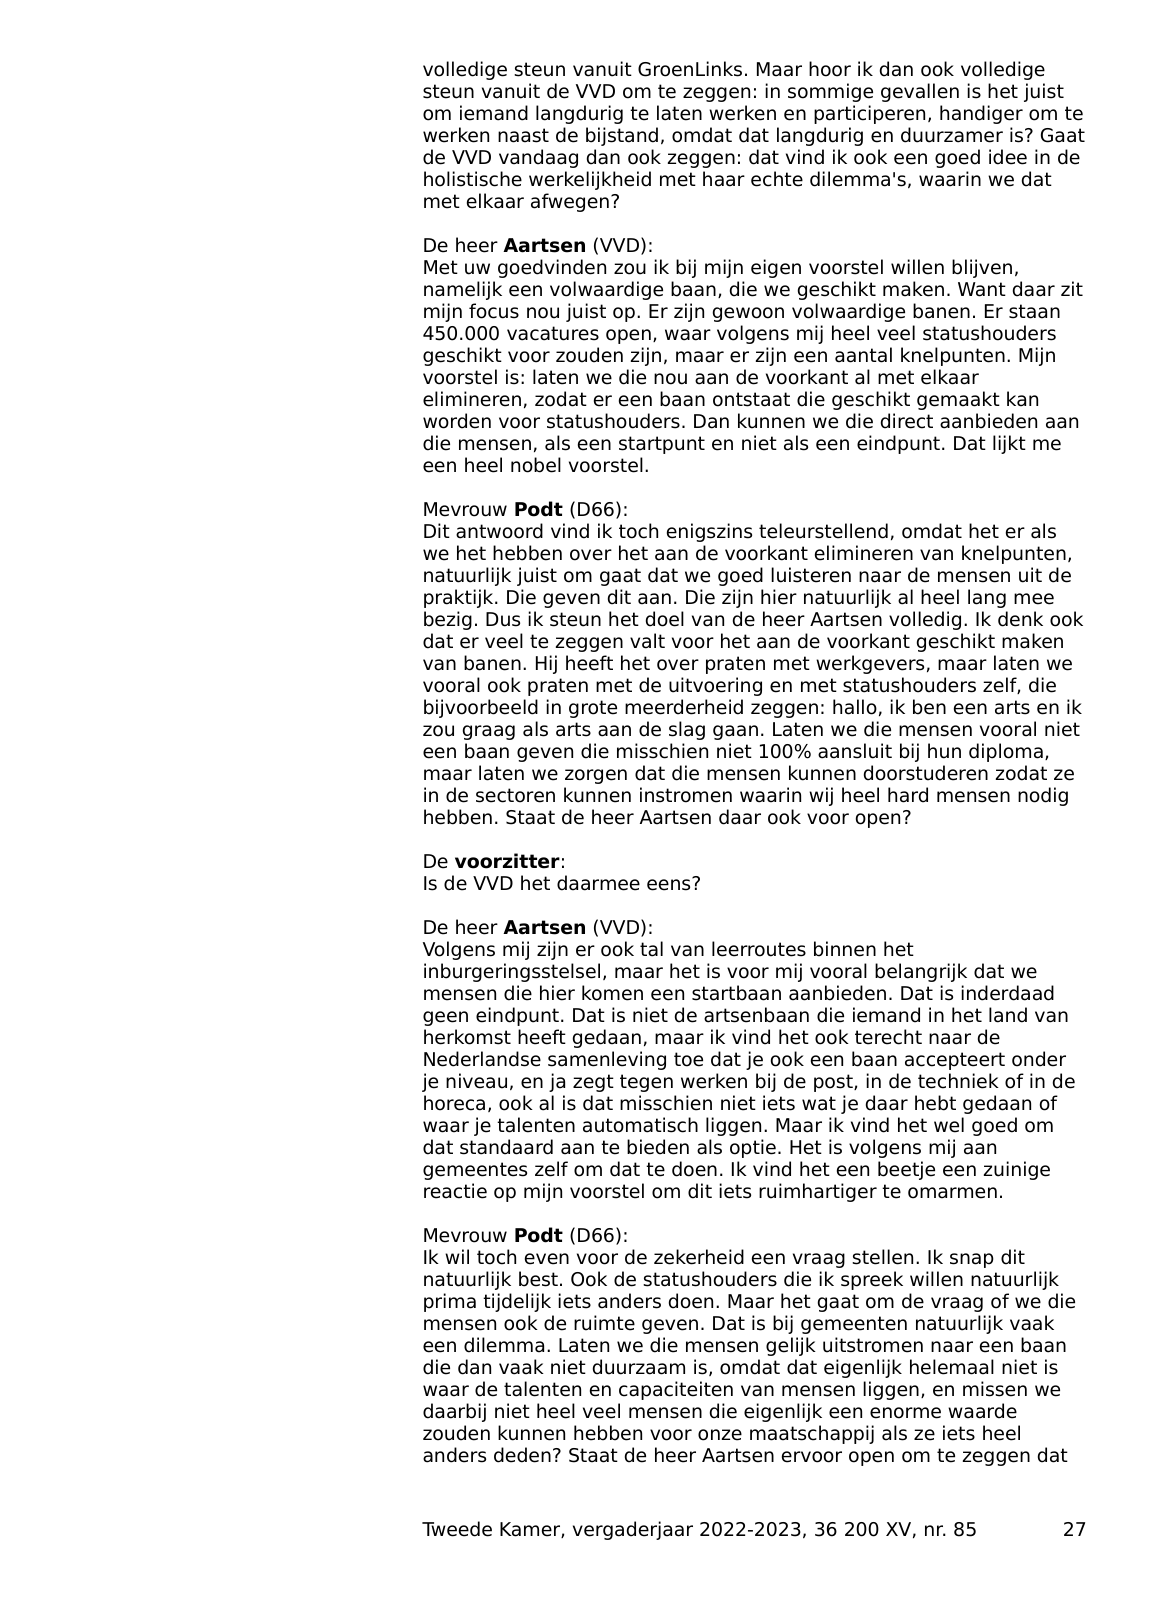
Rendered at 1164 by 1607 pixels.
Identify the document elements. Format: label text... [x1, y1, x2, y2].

text De heer Aartsen (VVD): [422, 235, 1087, 257]
text Is de VVD het daarmee eens? [422, 873, 1087, 895]
text Met uw goedvinden zou ik bij mijn eigen voorstel willen blijven, namelijk een volwaardige baan, die we geschikt maken. Want daar zit mijn focus nou juist op. Er zijn gewoon volwaardige banen. Er staan 450.000 vacatures open, waar volgens mij heel veel statushouders geschikt voor zouden zijn, maar er zijn een aantal knelpunten. Mijn voorstel is: laten we die nou aan de voorkant al met elkaar elimineren, zodat er een baan ontstaat die geschikt gemaakt kan worden voor statushouders. Dan kunnen we die direct aanbieden aan die mensen, als een startpunt en niet als een eindpunt. Dat lijkt me een heel nobel voorstel. [422, 257, 1087, 477]
text De heer Aartsen (VVD): [422, 917, 1087, 939]
text De voorzitter: [422, 851, 1087, 873]
text Dit antwoord vind ik toch enigszins teleurstellend, omdat het er als we het hebben over het aan de voorkant elimineren van knelpunten, natuurlijk juist om gaat dat we goed luisteren naar de mensen uit de praktijk. Die geven dit aan. Die zijn hier natuurlijk al heel lang mee bezig. Dus ik steun het doel van de heer Aartsen volledig. Ik denk ook dat er veel te zeggen valt voor het aan de voorkant geschikt maken van banen. Hij heeft het over praten met werkgevers, maar laten we vooral ook praten met de uitvoering en met statushouders zelf, die bijvoorbeeld in grote meerderheid zeggen: hallo, ik ben een arts en ik zou graag als arts aan de slag gaan. Laten we die mensen vooral niet een baan geven die misschien niet 100% aansluit bij hun diploma, maar laten we zorgen dat die mensen kunnen doorstuderen zodat ze in de sectoren kunnen instromen waarin wij heel hard mensen nodig hebben. Staat de heer Aartsen daar ook voor open? [422, 521, 1087, 829]
text Mevrouw Podt (D66): [422, 499, 1087, 521]
text Volgens mij zijn er ook tal van leerroutes binnen het inburgeringsstelsel, maar het is voor mij vooral belangrijk dat we mensen die hier komen een startbaan aanbieden. Dat is inderdaad geen eindpunt. Dat is niet de artsenbaan die iemand in het land van herkomst heeft gedaan, maar ik vind het ook terecht naar de Nederlandse samenleving toe dat je ook een baan accepteert onder je niveau, en ja zegt tegen werken bij de post, in de techniek of in de horeca, ook al is dat misschien niet iets wat je daar hebt gedaan of waar je talenten automatisch liggen. Maar ik vind het wel goed om dat standaard aan te bieden als optie. Het is volgens mij aan gemeentes zelf om dat te doen. Ik vind het een beetje een zuinige reactie op mijn voorstel om dit iets ruimhartiger te omarmen. [422, 939, 1087, 1203]
text Mevrouw Podt (D66): [422, 1225, 1087, 1247]
text volledige steun vanuit GroenLinks. Maar hoor ik dan ook volledige steun vanuit de VVD om te zeggen: in sommige gevallen is het juist om iemand langdurig te laten werken en participeren, handiger om te werken naast de bijstand, omdat dat langdurig en duurzamer is? Gaat de VVD vandaag dan ook zeggen: dat vind ik ook een goed idee in de holistische werkelijkheid met haar echte dilemma's, waarin we dat met elkaar afwegen? [422, 59, 1087, 213]
text Ik wil toch even voor de zekerheid een vraag stellen. Ik snap dit natuurlijk best. Ook de statushouders die ik spreek willen natuurlijk prima tijdelijk iets anders doen. Maar het gaat om de vraag of we die mensen ook de ruimte geven. Dat is bij gemeenten natuurlijk vaak een dilemma. Laten we die mensen gelijk uitstromen naar een baan die dan vaak niet duurzaam is, omdat dat eigenlijk helemaal niet is waar de talenten en capaciteiten van mensen liggen, en missen we daarbij niet heel veel mensen die eigenlijk een enorme waarde zouden kunnen hebben voor onze maatschappij als ze iets heel anders deden? Staat de heer Aartsen ervoor open om te zeggen dat [422, 1247, 1087, 1467]
